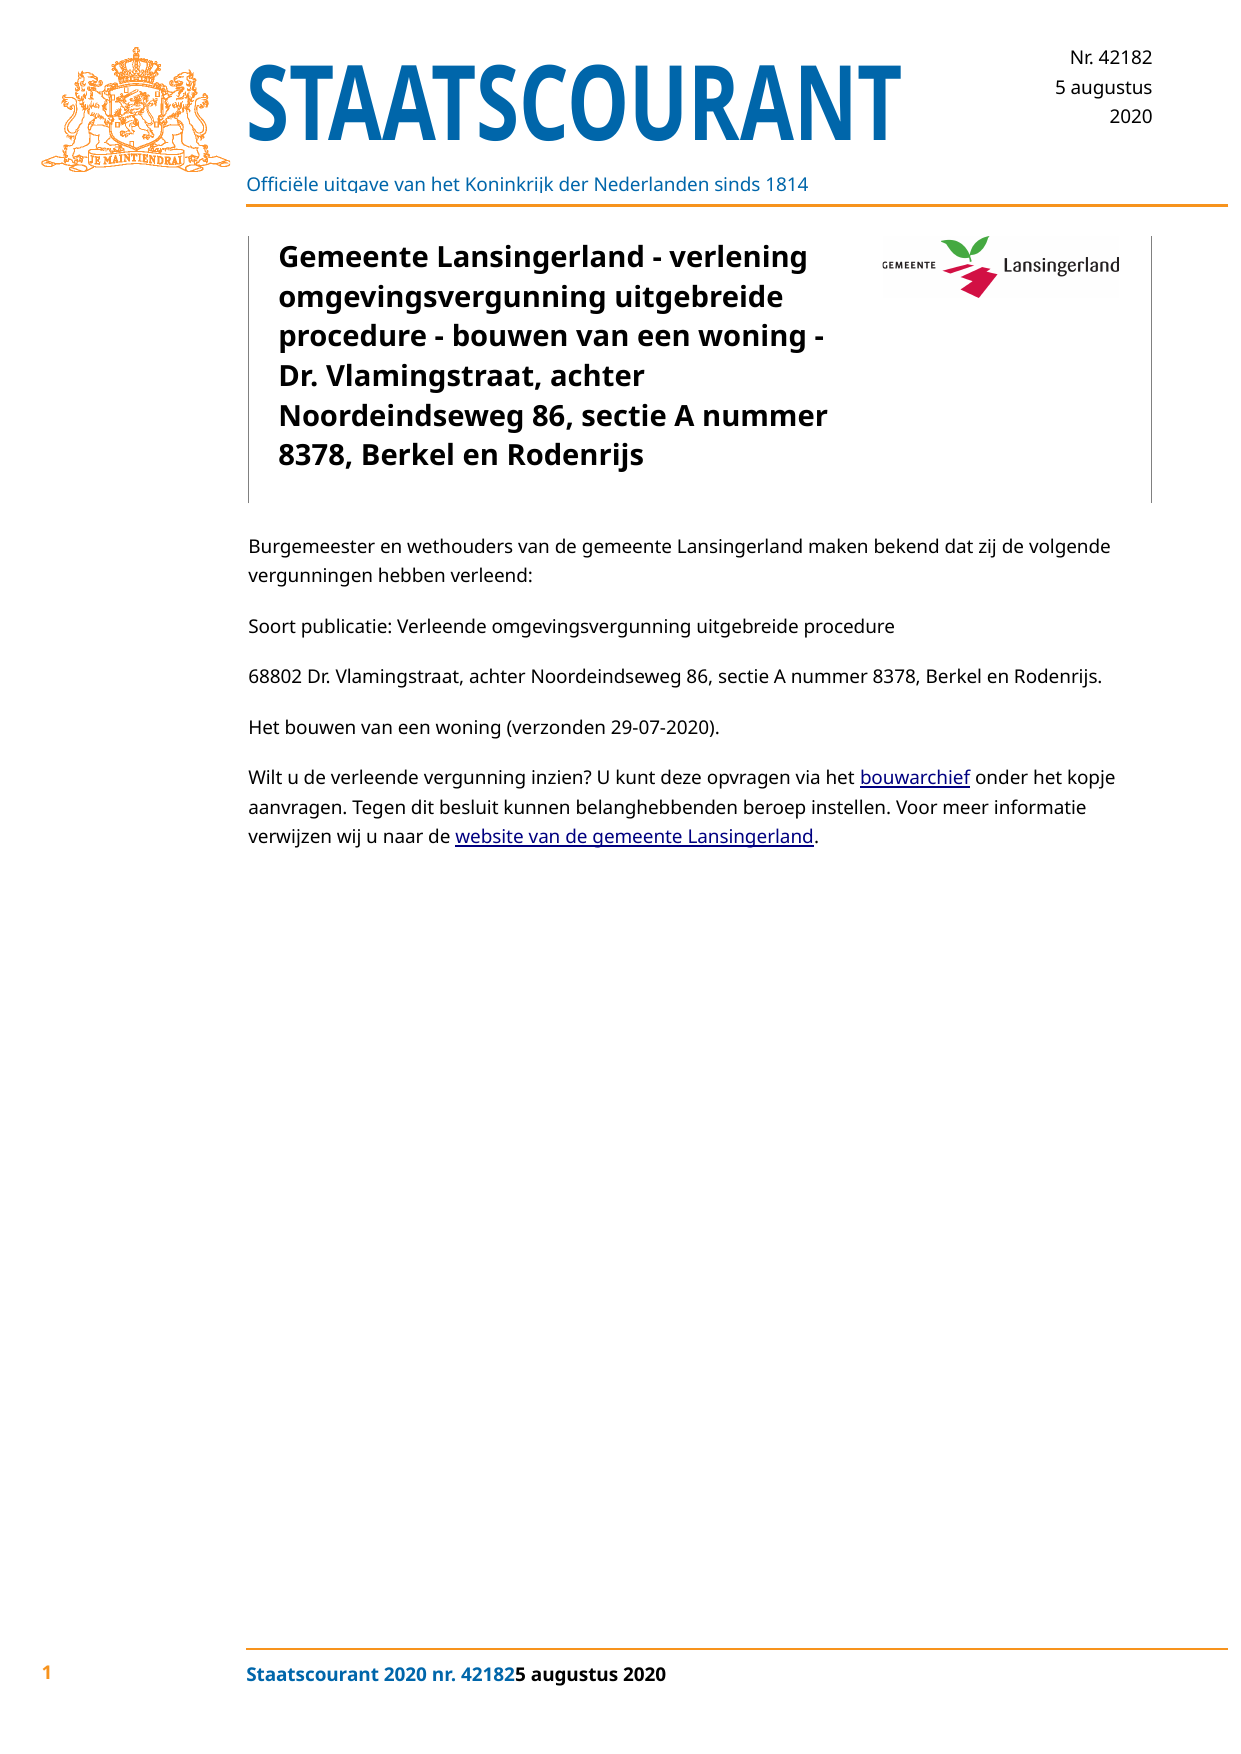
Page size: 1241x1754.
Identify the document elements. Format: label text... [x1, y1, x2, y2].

text Wilt u de verleende vergunning inzien? U kunt deze opvragen via het bouwarchief onder het kopje aanvragen. Tegen dit besluit kunnen belanghebbenden beroep instellen. Voor meer informatie verwijzen wij u naar de website van de gemeente Lansingerland. [248, 764, 1152, 849]
picture [41, 47, 231, 172]
table_header Gemeente Lansingerland - verlening omgevingsvergunning uitgebreide procedure - bouwen van een woning - Dr. Vlamingstraat, achter Noordeindseweg 86, sectie A nummer 8378, Berkel en Rodenrijs [249, 236, 850, 503]
text 68802 Dr. Vlamingstraat, achter Noordeindseweg 86, sectie A nummer 8378, Berkel en Rodenrijs. [248, 663, 1152, 689]
picture [882, 236, 1119, 298]
text Burgemeester en wethouders van de gemeente Lansingerland maken bekend dat zij de volgende vergunningen hebben verleend: [248, 533, 1152, 588]
text Het bouwen van een woning (verzonden 29-07-2020). [248, 714, 1152, 739]
table_header [850, 236, 1151, 503]
text Soort publicatie: Verleende omgevingsvergunning uitgebreide procedure [248, 613, 1152, 639]
